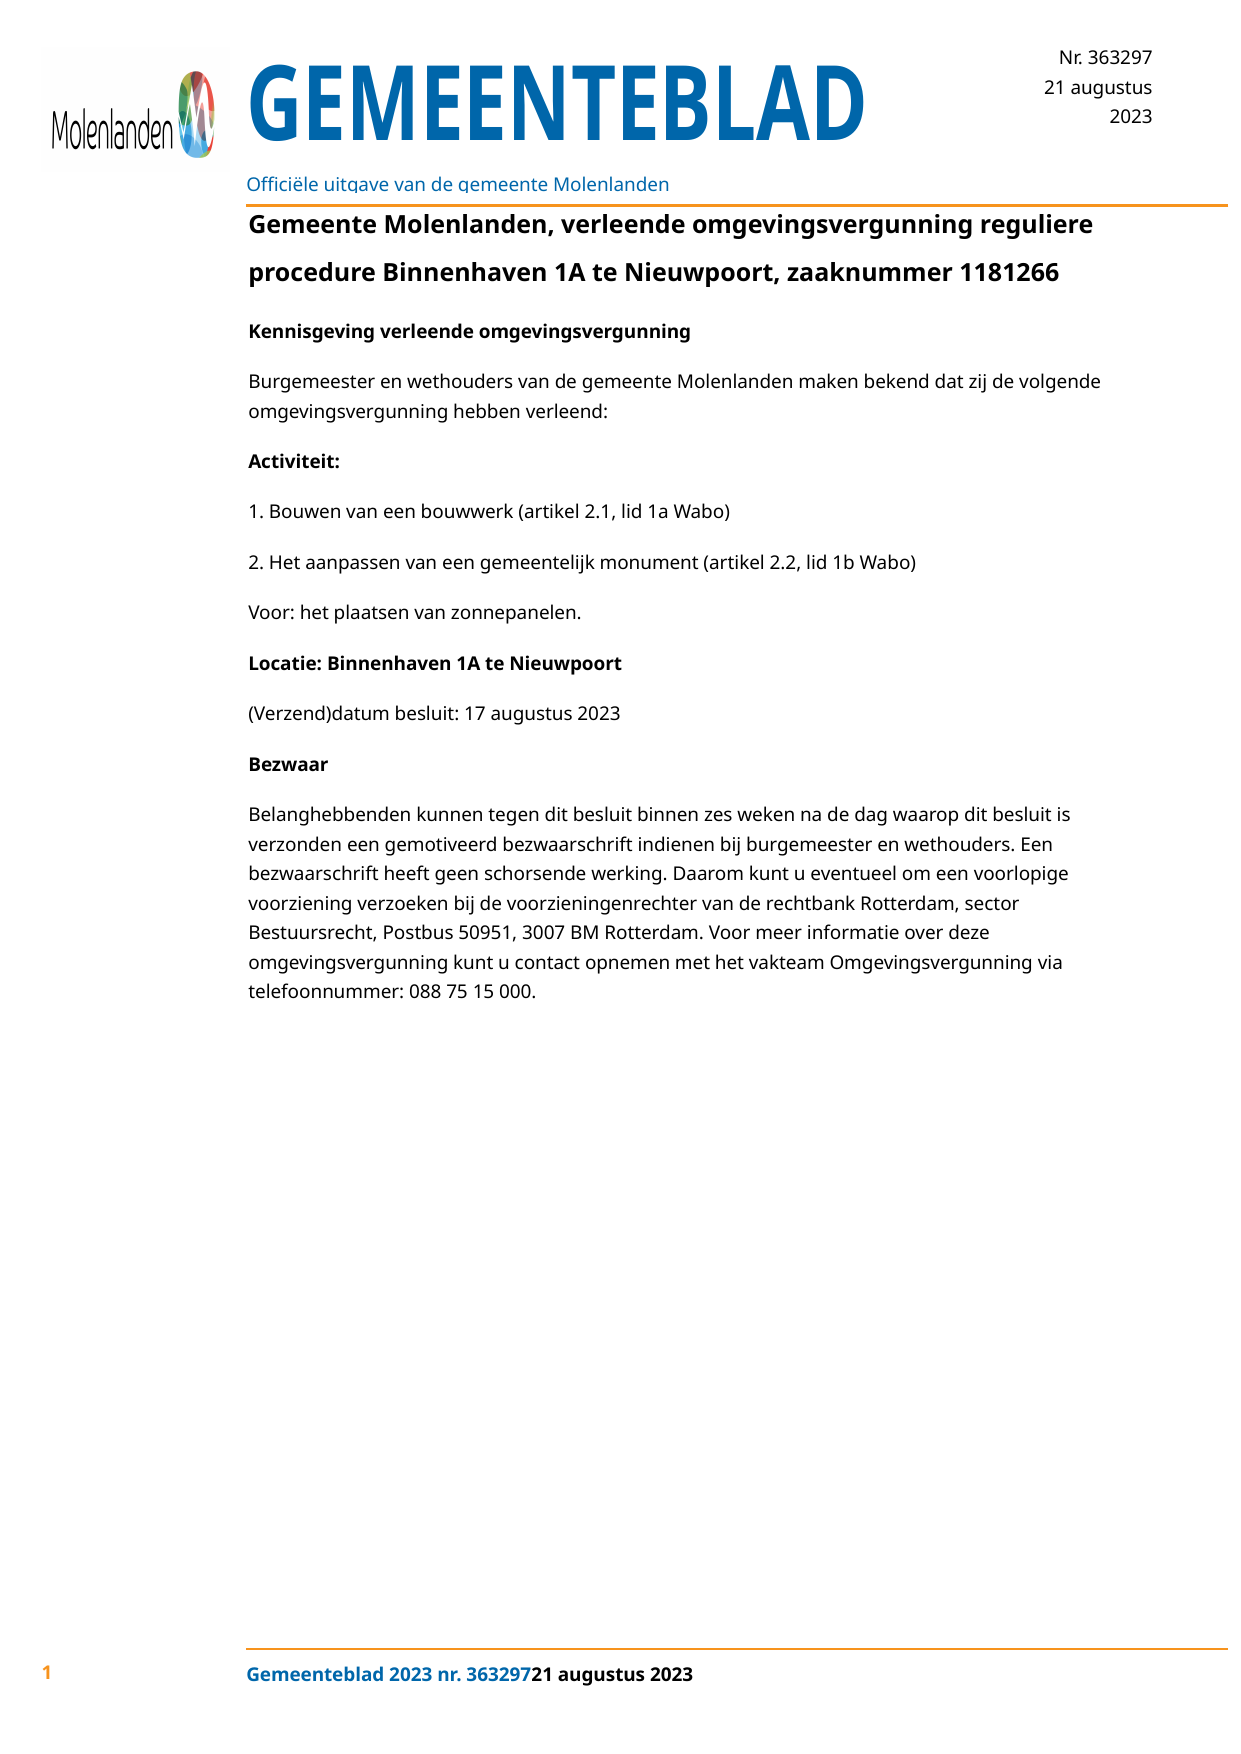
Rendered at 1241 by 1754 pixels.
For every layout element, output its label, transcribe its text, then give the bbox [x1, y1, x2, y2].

text 1. Bouwen van een bouwwerk (artikel 2.1, lid 1a Wabo) [248, 499, 1152, 524]
text Burgemeester en wethouders van de gemeente Molenlanden maken bekend dat zij de volgende omgevingsvergunning hebben verleend: [248, 368, 1152, 424]
text Activiteit: [248, 448, 1152, 474]
text Voor: het plaatsen van zonnepanelen. [248, 599, 1152, 625]
text Locatie: Binnenhaven 1A te Nieuwpoort [248, 650, 1152, 676]
text Bezwaar [248, 751, 1152, 777]
text (Verzend)datum besluit: 17 augustus 2023 [248, 700, 1152, 726]
picture [41, 47, 231, 172]
text Kennisgeving verleende omgevingsvergunning [248, 318, 1152, 344]
text Gemeente Molenlanden, verleende omgevingsvergunning reguliere procedure Binnenhaven 1A te Nieuwpoort, zaaknummer 1181266 [248, 207, 1152, 288]
text Belanghebbenden kunnen tegen dit besluit binnen zes weken na de dag waarop dit besluit is verzonden een gemotiveerd bezwaarschrift indienen bij burgemeester en wethouders. Een bezwaarschrift heeft geen schorsende werking. Daarom kunt u eventueel om een voorlopige voorziening verzoeken bij de voorzieningenrechter van de rechtbank Rotterdam, sector Bestuursrecht, Postbus 50951, 3007 BM Rotterdam. Voor meer informatie over deze omgevingsvergunning kunt u contact opnemen met het vakteam Omgevingsvergunning via telefoonnummer: 088 75 15 000. [248, 801, 1152, 1004]
text 2. Het aanpassen van een gemeentelijk monument (artikel 2.2, lid 1b Wabo) [248, 549, 1152, 575]
